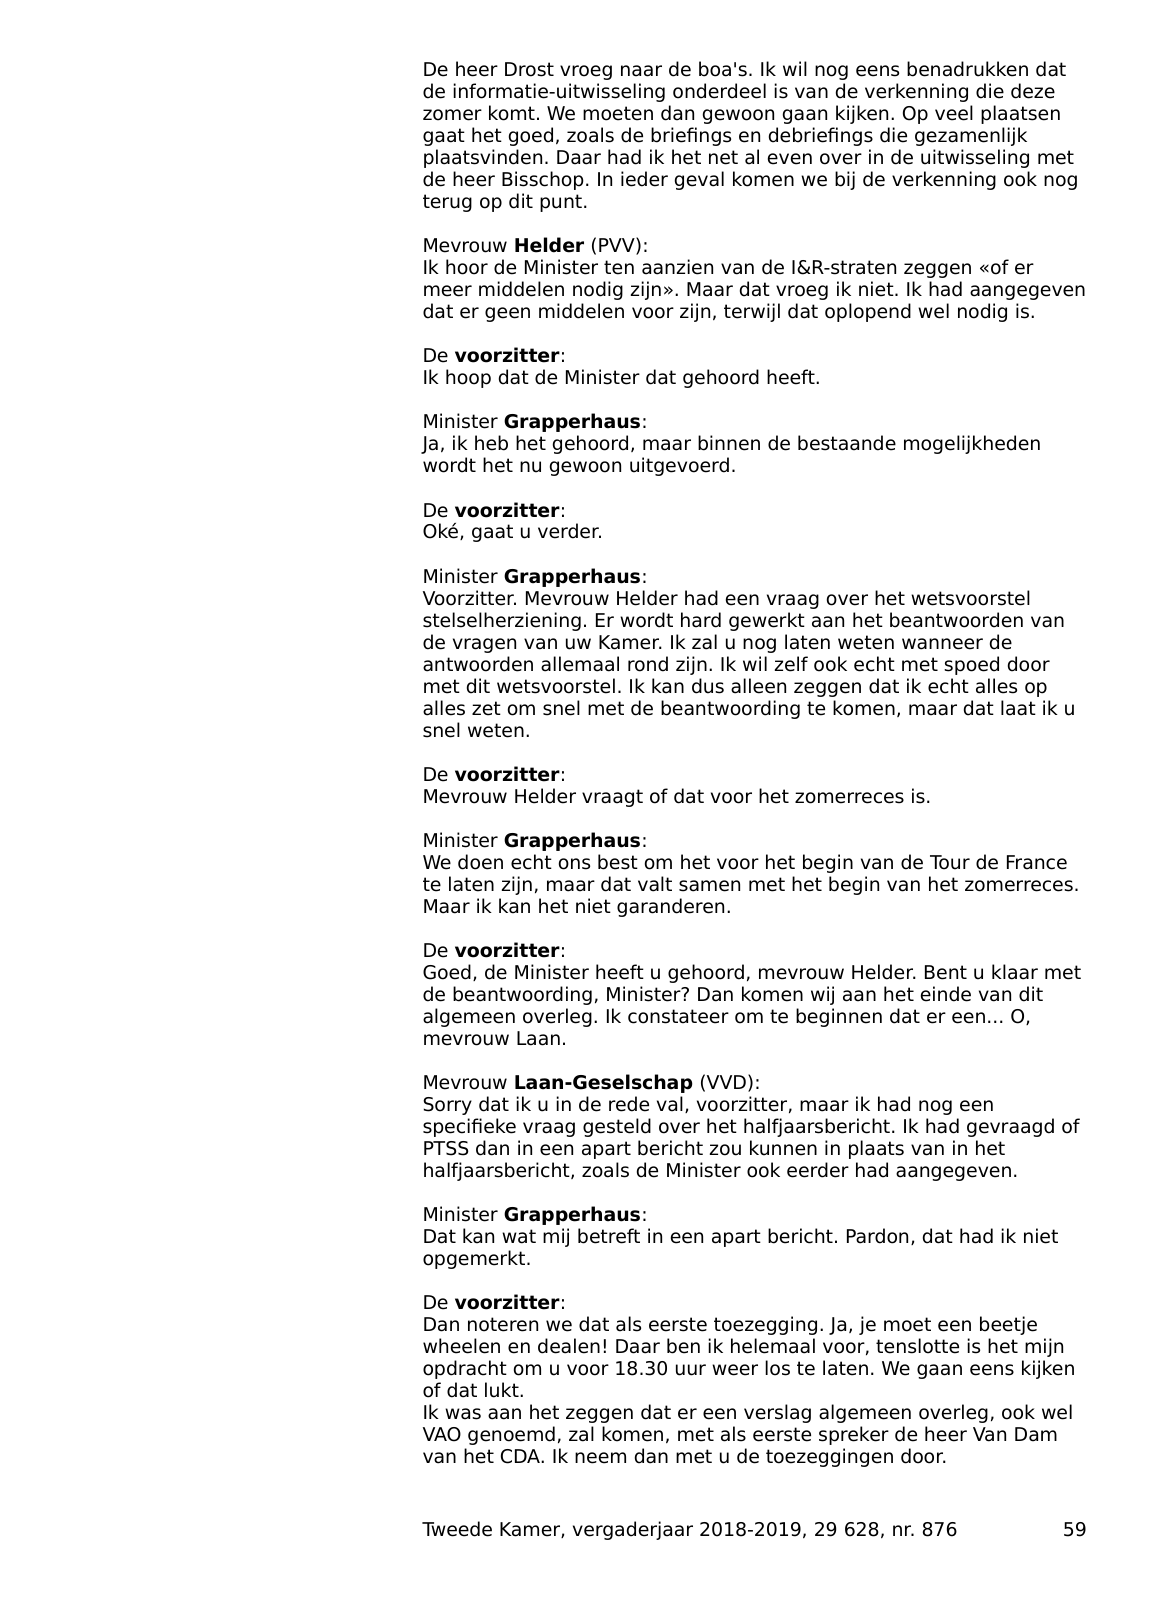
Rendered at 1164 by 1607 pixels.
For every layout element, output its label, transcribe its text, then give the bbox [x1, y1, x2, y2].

text Minister Grapperhaus: [422, 1204, 1087, 1226]
text Minister Grapperhaus: [422, 566, 1087, 588]
text Voorzitter. Mevrouw Helder had een vraag over het wetsvoorstel stelselherziening. Er wordt hard gewerkt aan het beantwoorden van de vragen van uw Kamer. Ik zal u nog laten weten wanneer de antwoorden allemaal rond zijn. Ik wil zelf ook echt met spoed door met dit wetsvoorstel. Ik kan dus alleen zeggen dat ik echt alles op alles zet om snel met de beantwoording te komen, maar dat laat ik u snel weten. [422, 588, 1087, 741]
text We doen echt ons best om het voor het begin van de Tour de France te laten zijn, maar dat valt samen met het begin van het zomerreces. Maar ik kan het niet garanderen. [422, 852, 1087, 918]
text Sorry dat ik u in de rede val, voorzitter, maar ik had nog een specifieke vraag gesteld over het halfjaarsbericht. Ik had gevraagd of PTSS dan in een apart bericht zou kunnen in plaats van in het halfjaarsbericht, zoals de Minister ook eerder had aangegeven. [422, 1094, 1087, 1182]
text Ik was aan het zeggen dat er een verslag algemeen overleg, ook wel VAO genoemd, zal komen, met als eerste spreker de heer Van Dam van het CDA. Ik neem dan met u de toezeggingen door. [422, 1402, 1087, 1468]
text Ik hoor de Minister ten aanzien van de I&R-straten zeggen «of er meer middelen nodig zijn». Maar dat vroeg ik niet. Ik had aangegeven dat er geen middelen voor zijn, terwijl dat oplopend wel nodig is. [422, 257, 1087, 323]
text Minister Grapperhaus: [422, 411, 1087, 433]
text Mevrouw Helder vraagt of dat voor het zomerreces is. [422, 786, 1087, 808]
text Minister Grapperhaus: [422, 830, 1087, 852]
text Dat kan wat mij betreft in een apart bericht. Pardon, dat had ik niet opgemerkt. [422, 1226, 1087, 1270]
text Oké, gaat u verder. [422, 521, 1087, 543]
text De voorzitter: [422, 499, 1087, 521]
text Dan noteren we dat als eerste toezegging. Ja, je moet een beetje wheelen en dealen! Daar ben ik helemaal voor, tenslotte is het mijn opdracht om u voor 18.30 uur weer los te laten. We gaan eens kijken of dat lukt. [422, 1314, 1087, 1402]
text Mevrouw Laan-Geselschap (VVD): [422, 1072, 1087, 1094]
text De voorzitter: [422, 764, 1087, 786]
text Ja, ik heb het gehoord, maar binnen de bestaande mogelijkheden wordt het nu gewoon uitgevoerd. [422, 433, 1087, 477]
text Mevrouw Helder (PVV): [422, 235, 1087, 257]
text Ik hoop dat de Minister dat gehoord heeft. [422, 367, 1087, 389]
text De voorzitter: [422, 1292, 1087, 1314]
text De heer Drost vroeg naar de boa's. Ik wil nog eens benadrukken dat de informatie-uitwisseling onderdeel is van de verkenning die deze zomer komt. We moeten dan gewoon gaan kijken. Op veel plaatsen gaat het goed, zoals de briefings en debriefings die gezamenlijk plaatsvinden. Daar had ik het net al even over in de uitwisseling met de heer Bisschop. In ieder geval komen we bij de verkenning ook nog terug op dit punt. [422, 59, 1087, 213]
text Goed, de Minister heeft u gehoord, mevrouw Helder. Bent u klaar met de beantwoording, Minister? Dan komen wij aan het einde van dit algemeen overleg. Ik constateer om te beginnen dat er een... O, mevrouw Laan. [422, 962, 1087, 1050]
text De voorzitter: [422, 345, 1087, 367]
text De voorzitter: [422, 940, 1087, 962]
